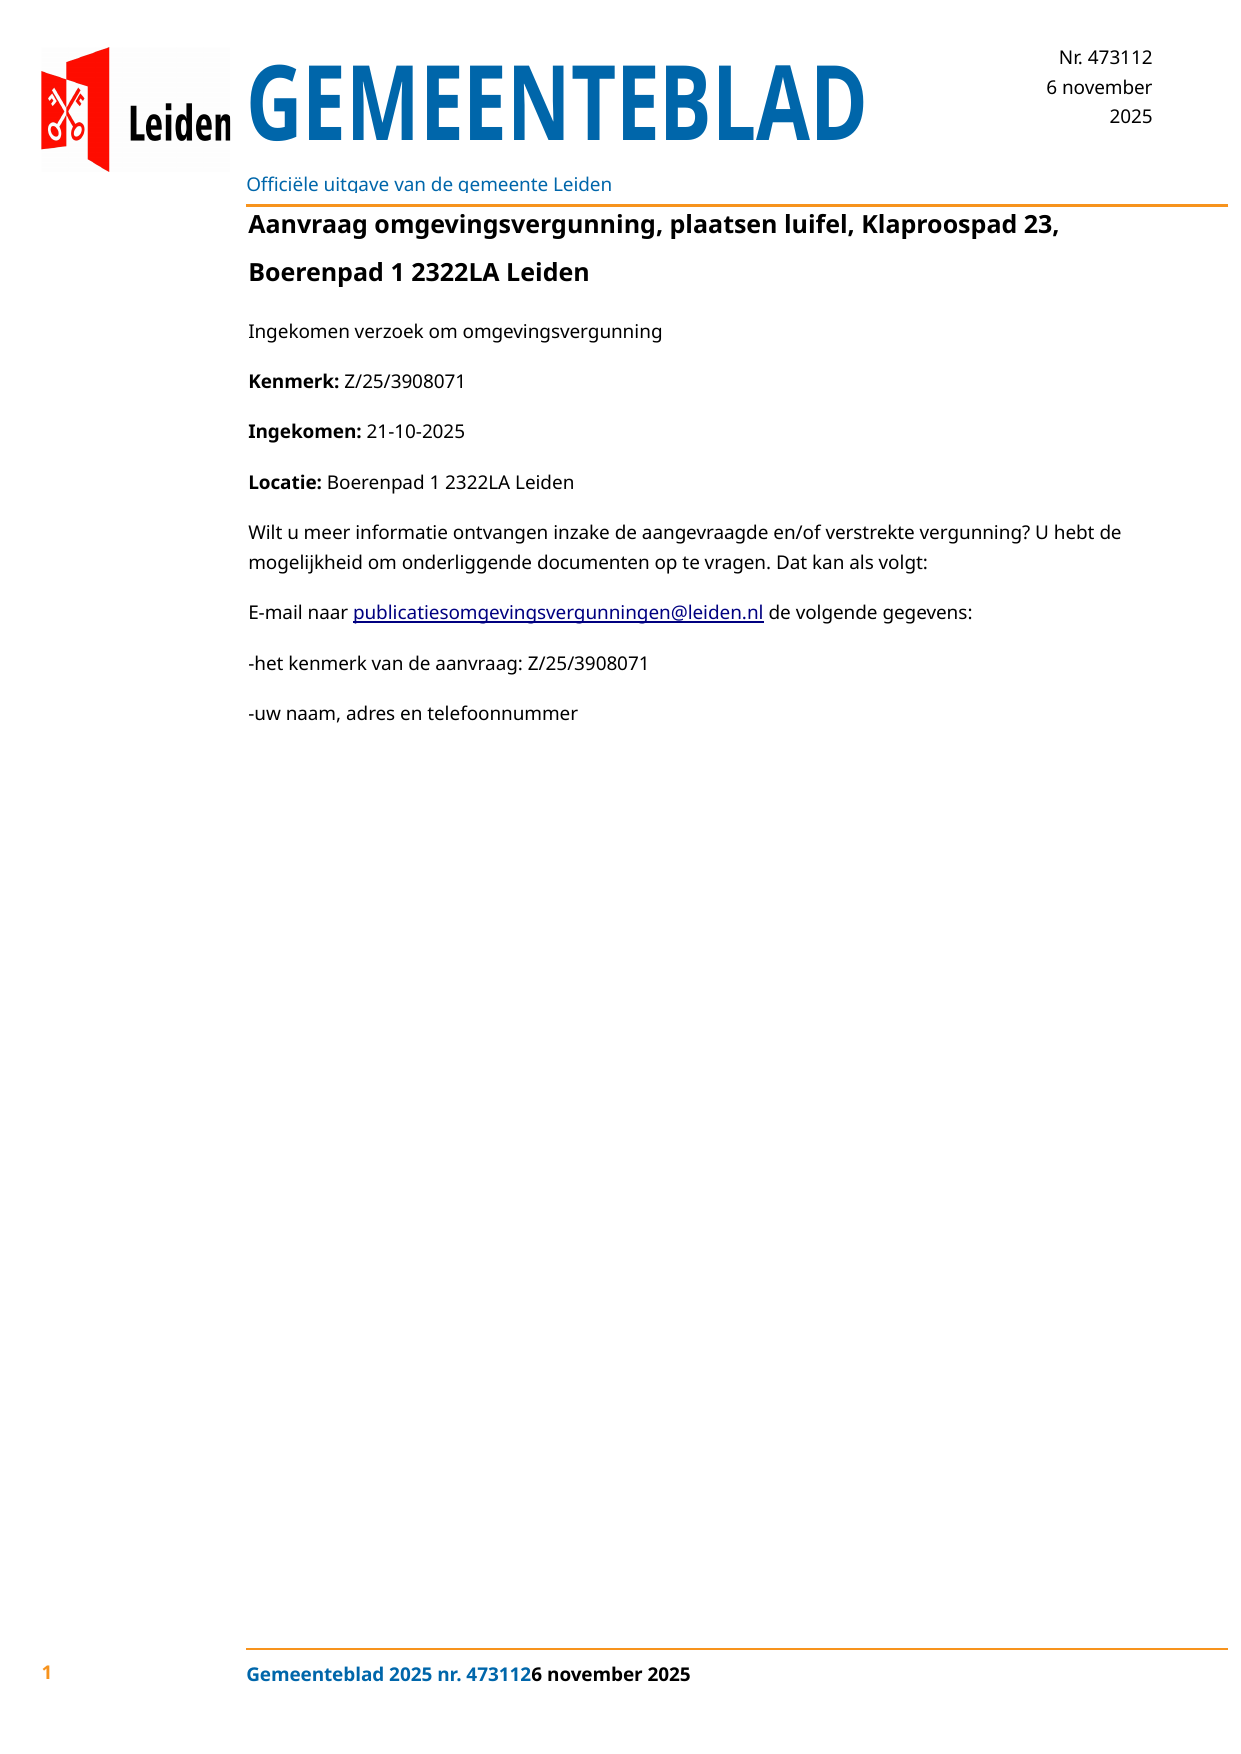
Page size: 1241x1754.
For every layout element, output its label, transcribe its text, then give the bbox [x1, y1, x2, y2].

picture [41, 47, 231, 172]
text Kenmerk: Z/25/3908071 [248, 368, 1152, 394]
text Wilt u meer informatie ontvangen inzake de aangevraagde en/of verstrekte vergunning? U hebt de mogelijkheid om onderliggende documenten op te vragen. Dat kan als volgt: [248, 519, 1152, 575]
text -het kenmerk van de aanvraag: Z/25/3908071 [248, 650, 1152, 676]
text -uw naam, adres en telefoonnummer [248, 700, 1152, 726]
text Ingekomen: 21-10-2025 [248, 419, 1152, 444]
text Ingekomen verzoek om omgevingsvergunning [248, 318, 1152, 344]
text E-mail naar publicatiesomgevingsvergunningen@leiden.nl de volgende gegevens: [248, 599, 1152, 625]
text Aanvraag omgevingsvergunning, plaatsen luifel, Klaproospad 23, Boerenpad 1 2322LA Leiden [248, 207, 1152, 288]
text Locatie: Boerenpad 1 2322LA Leiden [248, 469, 1152, 495]
